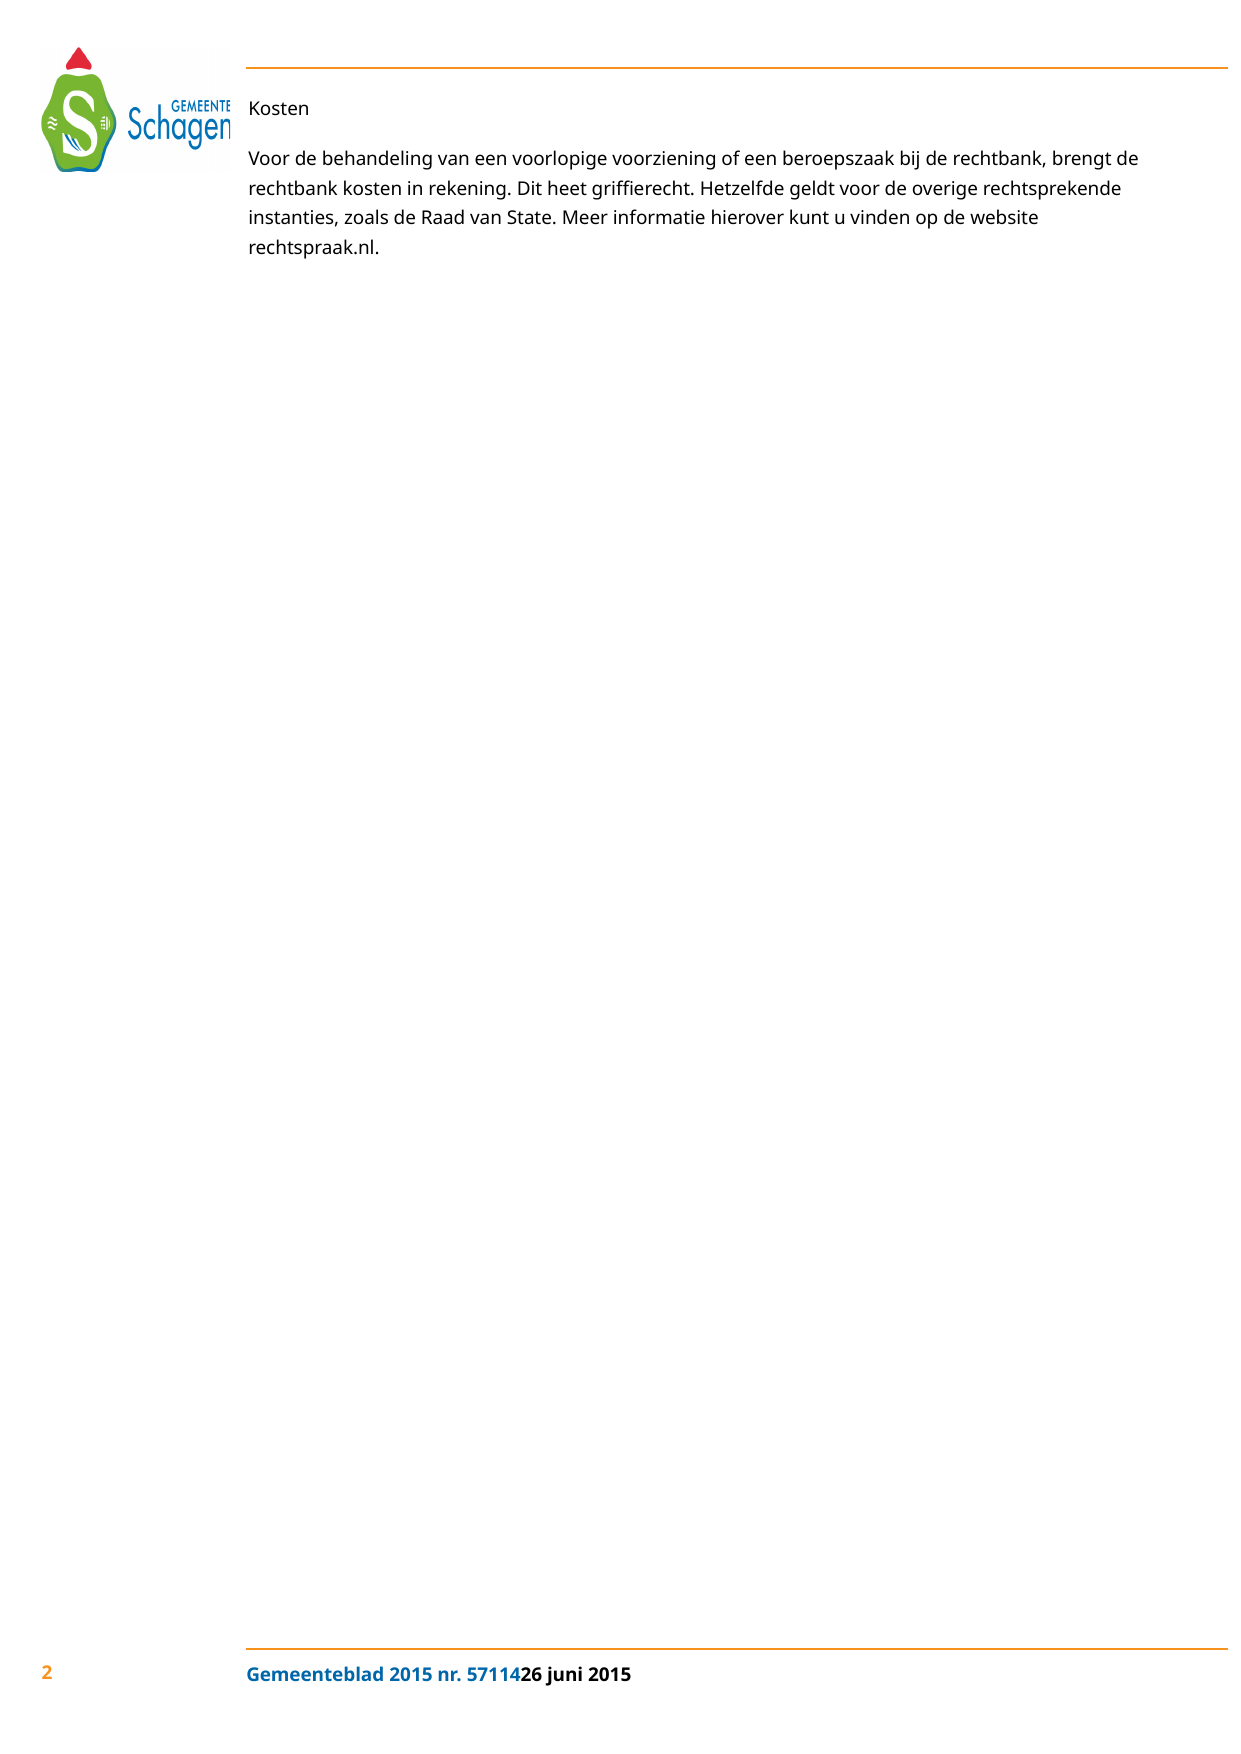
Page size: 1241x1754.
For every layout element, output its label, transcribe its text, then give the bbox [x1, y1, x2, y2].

picture [41, 47, 231, 172]
text Kosten [248, 95, 1152, 121]
text Voor de behandeling van een voorlopige voorziening of een beroepszaak bij de rechtbank, brengt de rechtbank kosten in rekening. Dit heet griffierecht. Hetzelfde geldt voor de overige rechtsprekende instanties, zoals de Raad van State. Meer informatie hierover kunt u vinden op de website rechtspraak.nl. [248, 145, 1152, 260]
